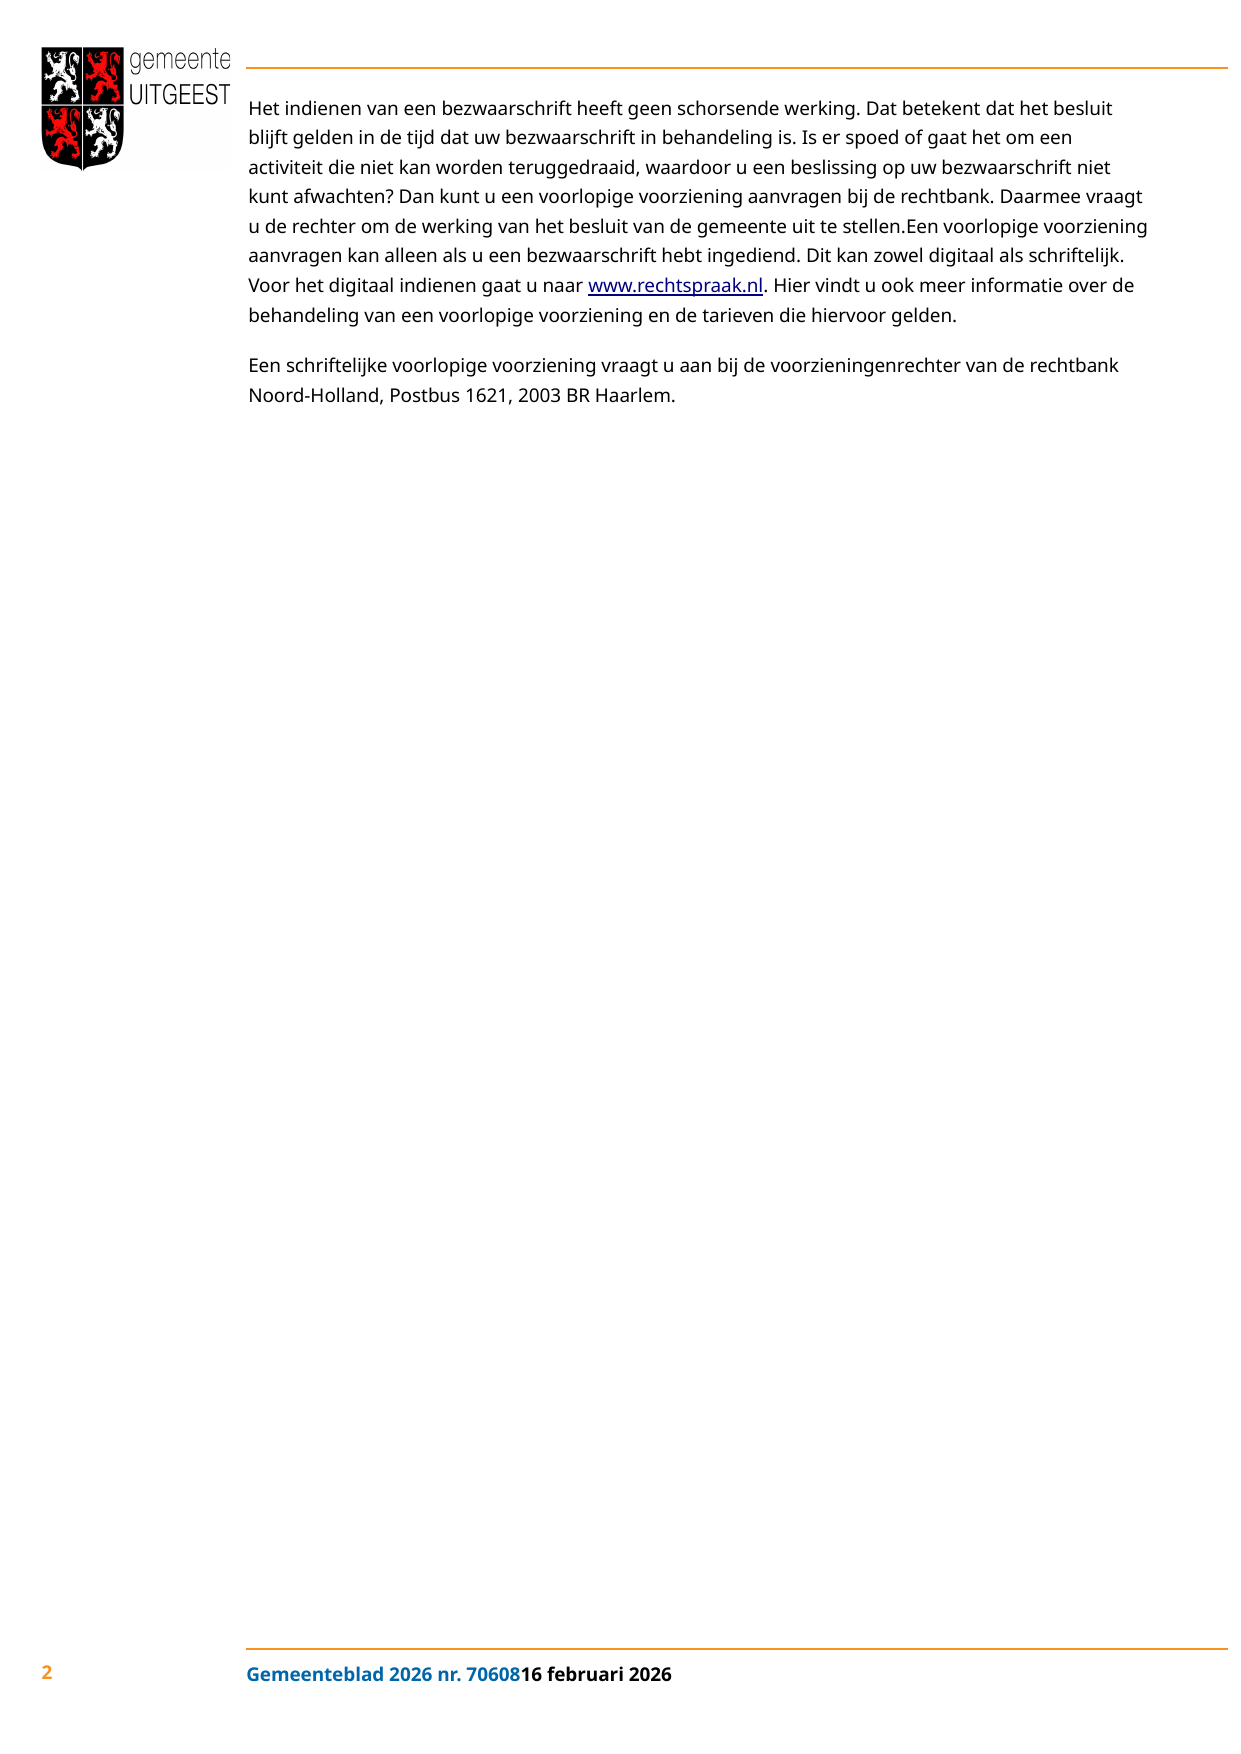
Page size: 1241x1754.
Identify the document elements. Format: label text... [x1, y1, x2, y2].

text Een schriftelijke voorlopige voorziening vraagt u aan bij de voorzieningenrechter van de rechtbank Noord-Holland, Postbus 1621, 2003 BR Haarlem. [248, 352, 1152, 408]
picture [41, 47, 231, 172]
text Het indienen van een bezwaarschrift heeft geen schorsende werking. Dat betekent dat het besluit blijft gelden in de tijd dat uw bezwaarschrift in behandeling is. Is er spoed of gaat het om een activiteit die niet kan worden teruggedraaid, waardoor u een beslissing op uw bezwaarschrift niet kunt afwachten? Dan kunt u een voorlopige voorziening aanvragen bij de rechtbank. Daarmee vraagt u de rechter om de werking van het besluit van de gemeente uit te stellen.Een voorlopige voorziening aanvragen kan alleen als u een bezwaarschrift hebt ingediend. Dit kan zowel digitaal als schriftelijk. Voor het digitaal indienen gaat u naar www.rechtspraak.nl. Hier vindt u ook meer informatie over de behandeling van een voorlopige voorziening en de tarieven die hiervoor gelden. [248, 95, 1152, 328]
